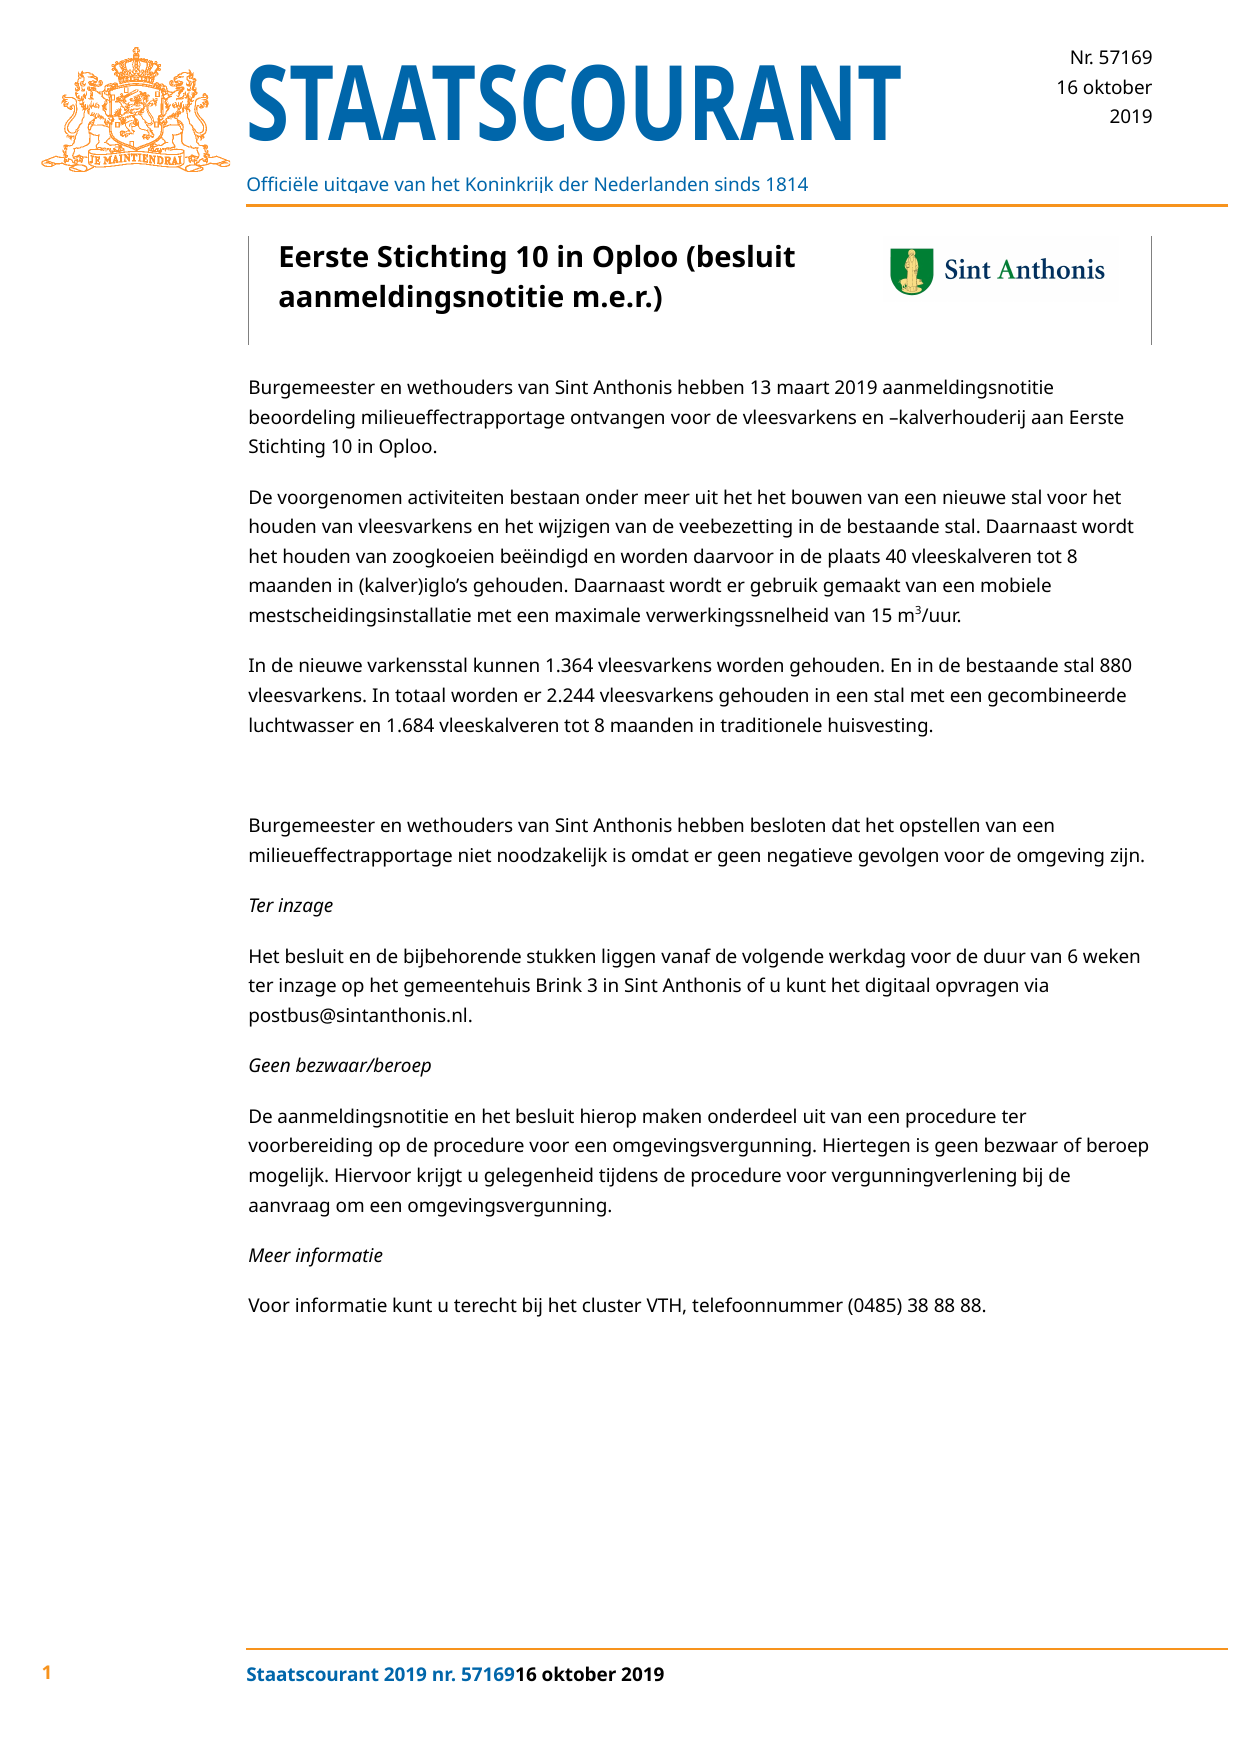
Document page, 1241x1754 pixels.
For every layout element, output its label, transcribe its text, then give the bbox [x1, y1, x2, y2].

table_header [850, 236, 1151, 345]
text Meer informatie [248, 1242, 1152, 1268]
text Geen bezwaar/beroep [248, 1053, 1152, 1078]
text De aanmeldingsnotitie en het besluit hierop maken onderdeel uit van een procedure ter voorbereiding op de procedure voor een omgevingsvergunning. Hiertegen is geen bezwaar of beroep mogelijk. Hiervoor krijgt u gelegenheid tijdens de procedure voor vergunningverlening bij de aanvraag om een omgevingsvergunning. [248, 1103, 1152, 1217]
text Het besluit en de bijbehorende stukken liggen vanaf de volgende werkdag voor de duur van 6 weken ter inzage op het gemeentehuis Brink 3 in Sint Anthonis of u kunt het digitaal opvragen via postbus@sintanthonis.nl. [248, 943, 1152, 1028]
text Voor informatie kunt u terecht bij het cluster VTH, telefoonnummer (0485) 38 88 88. [248, 1293, 1152, 1318]
text Burgemeester en wethouders van Sint Anthonis hebben 13 maart 2019 aanmeldingsnotitie beoordeling milieueffectrapportage ontvangen voor de vleesvarkens en –kalverhouderij aan Eerste Stichting 10 in Oploo. [248, 374, 1152, 459]
picture [41, 47, 231, 172]
picture [882, 236, 1119, 302]
text In de nieuwe varkensstal kunnen 1.364 vleesvarkens worden gehouden. En in de bestaande stal 880 vleesvarkens. In totaal worden er 2.244 vleesvarkens gehouden in een stal met een gecombineerde luchtwasser en 1.684 vleeskalveren tot 8 maanden in traditionele huisvesting. [248, 653, 1152, 737]
text Burgemeester en wethouders van Sint Anthonis hebben besloten dat het opstellen van een milieueffectrapportage niet noodzakelijk is omdat er geen negatieve gevolgen voor de omgeving zijn. [248, 813, 1152, 868]
text De voorgenomen activiteiten bestaan onder meer uit het het bouwen van een nieuwe stal voor het houden van vleesvarkens en het wijzigen van de veebezetting in de bestaande stal. Daarnaast wordt het houden van zoogkoeien beëindigd en worden daarvoor in de plaats 40 vleeskalveren tot 8 maanden in (kalver)iglo’s gehouden. Daarnaast wordt er gebruik gemaakt van een mobiele mestscheidingsinstallatie met een maximale verwerkingssnelheid van 15 m3/uur. [248, 484, 1152, 628]
text Ter inzage [248, 893, 1152, 918]
table_header Eerste Stichting 10 in Oploo (besluit aanmeldingsnotitie m.e.r.) [249, 236, 850, 345]
